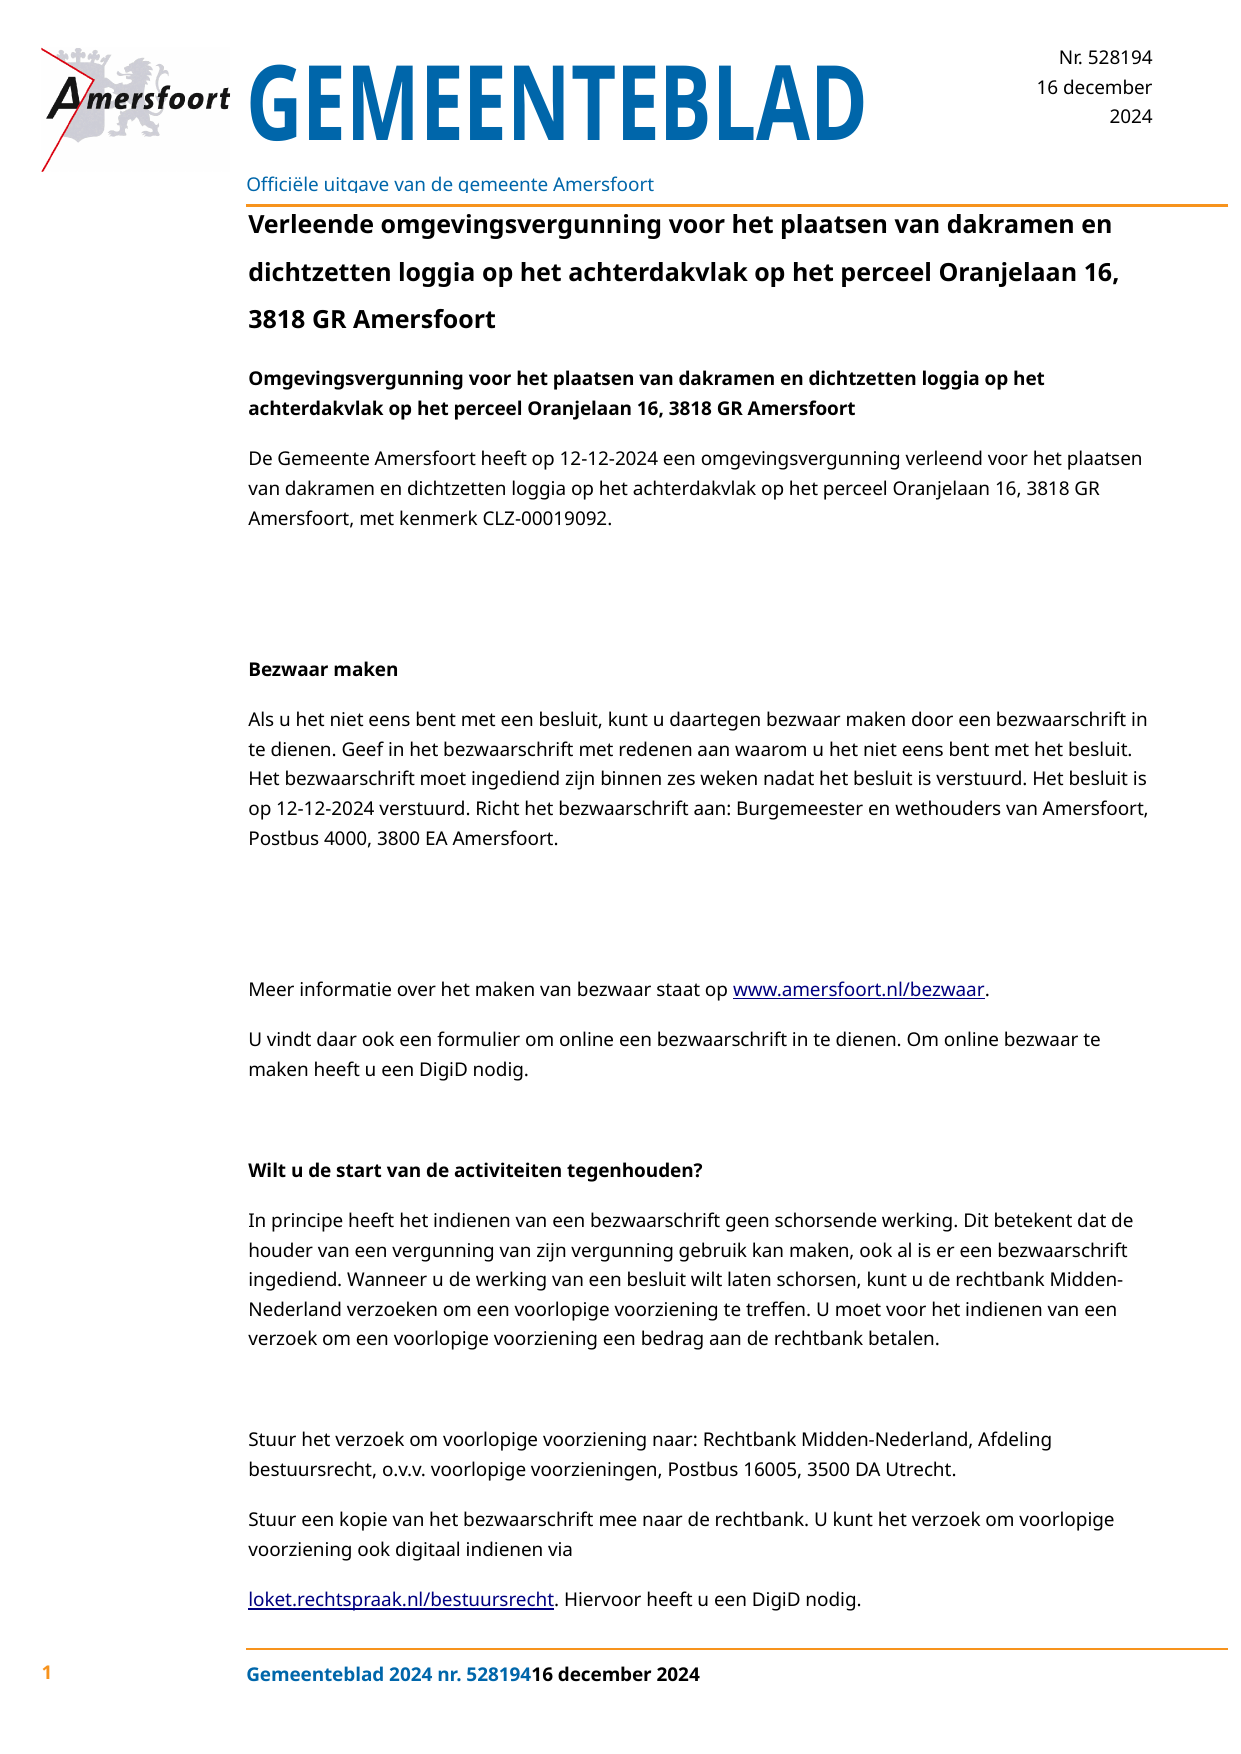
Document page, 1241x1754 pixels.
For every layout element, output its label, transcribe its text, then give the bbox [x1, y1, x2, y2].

text Verleende omgevingsvergunning voor het plaatsen van dakramen en dichtzetten loggia op het achterdakvlak op het perceel Oranjelaan 16, 3818 GR Amersfoort [248, 207, 1152, 336]
picture [41, 47, 231, 172]
text U vindt daar ook een formulier om online een bezwaarschrift in te dienen. Om online bezwaar te maken heeft u een DigiD nodig. [248, 1026, 1152, 1082]
text Als u het niet eens bent met een besluit, kunt u daartegen bezwaar maken door een bezwaarschrift in te dienen. Geef in het bezwaarschrift met redenen aan waarom u het niet eens bent met het besluit. Het bezwaarschrift moet ingediend zijn binnen zes weken nadat het besluit is verstuurd. Het besluit is op 12-12-2024 verstuurd. Richt het bezwaarschrift aan: Burgemeester en wethouders van Amersfoort, Postbus 4000, 3800 EA Amersfoort. [248, 706, 1152, 850]
text Stuur het verzoek om voorlopige voorziening naar: Rechtbank Midden-Nederland, Afdeling bestuursrecht, o.v.v. voorlopige voorzieningen, Postbus 16005, 3500 DA Utrecht. [248, 1426, 1152, 1482]
text De Gemeente Amersfoort heeft op 12-12-2024 een omgevingsvergunning verleend voor het plaatsen van dakramen en dichtzetten loggia op het achterdakvlak op het perceel Oranjelaan 16, 3818 GR Amersfoort, met kenmerk CLZ-00019092. [248, 446, 1152, 530]
text Stuur een kopie van het bezwaarschrift mee naar de rechtbank. U kunt het verzoek om voorlopige voorziening ook digitaal indienen via [248, 1506, 1152, 1562]
text loket.rechtspraak.nl/bestuursrecht. Hiervoor heeft u een DigiD nodig. [248, 1586, 1152, 1612]
text Wilt u de start van de activiteiten tegenhouden? [248, 1157, 1152, 1182]
text In principe heeft het indienen van een bezwaarschrift geen schorsende werking. Dit betekent dat de houder van een vergunning van zijn vergunning gebruik kan maken, ook al is er een bezwaarschrift ingediend. Wanneer u de werking van een besluit wilt laten schorsen, kunt u de rechtbank Midden-Nederland verzoeken om een voorlopige voorziening te treffen. U moet voor het indienen van een verzoek om een voorlopige voorziening een bedrag aan de rechtbank betalen. [248, 1207, 1152, 1351]
text Meer informatie over het maken van bezwaar staat op www.amersfoort.nl/bezwaar. [248, 976, 1152, 1002]
text Bezwaar maken [248, 656, 1152, 682]
text Omgevingsvergunning voor het plaatsen van dakramen en dichtzetten loggia op het achterdakvlak op het perceel Oranjelaan 16, 3818 GR Amersfoort [248, 366, 1152, 421]
